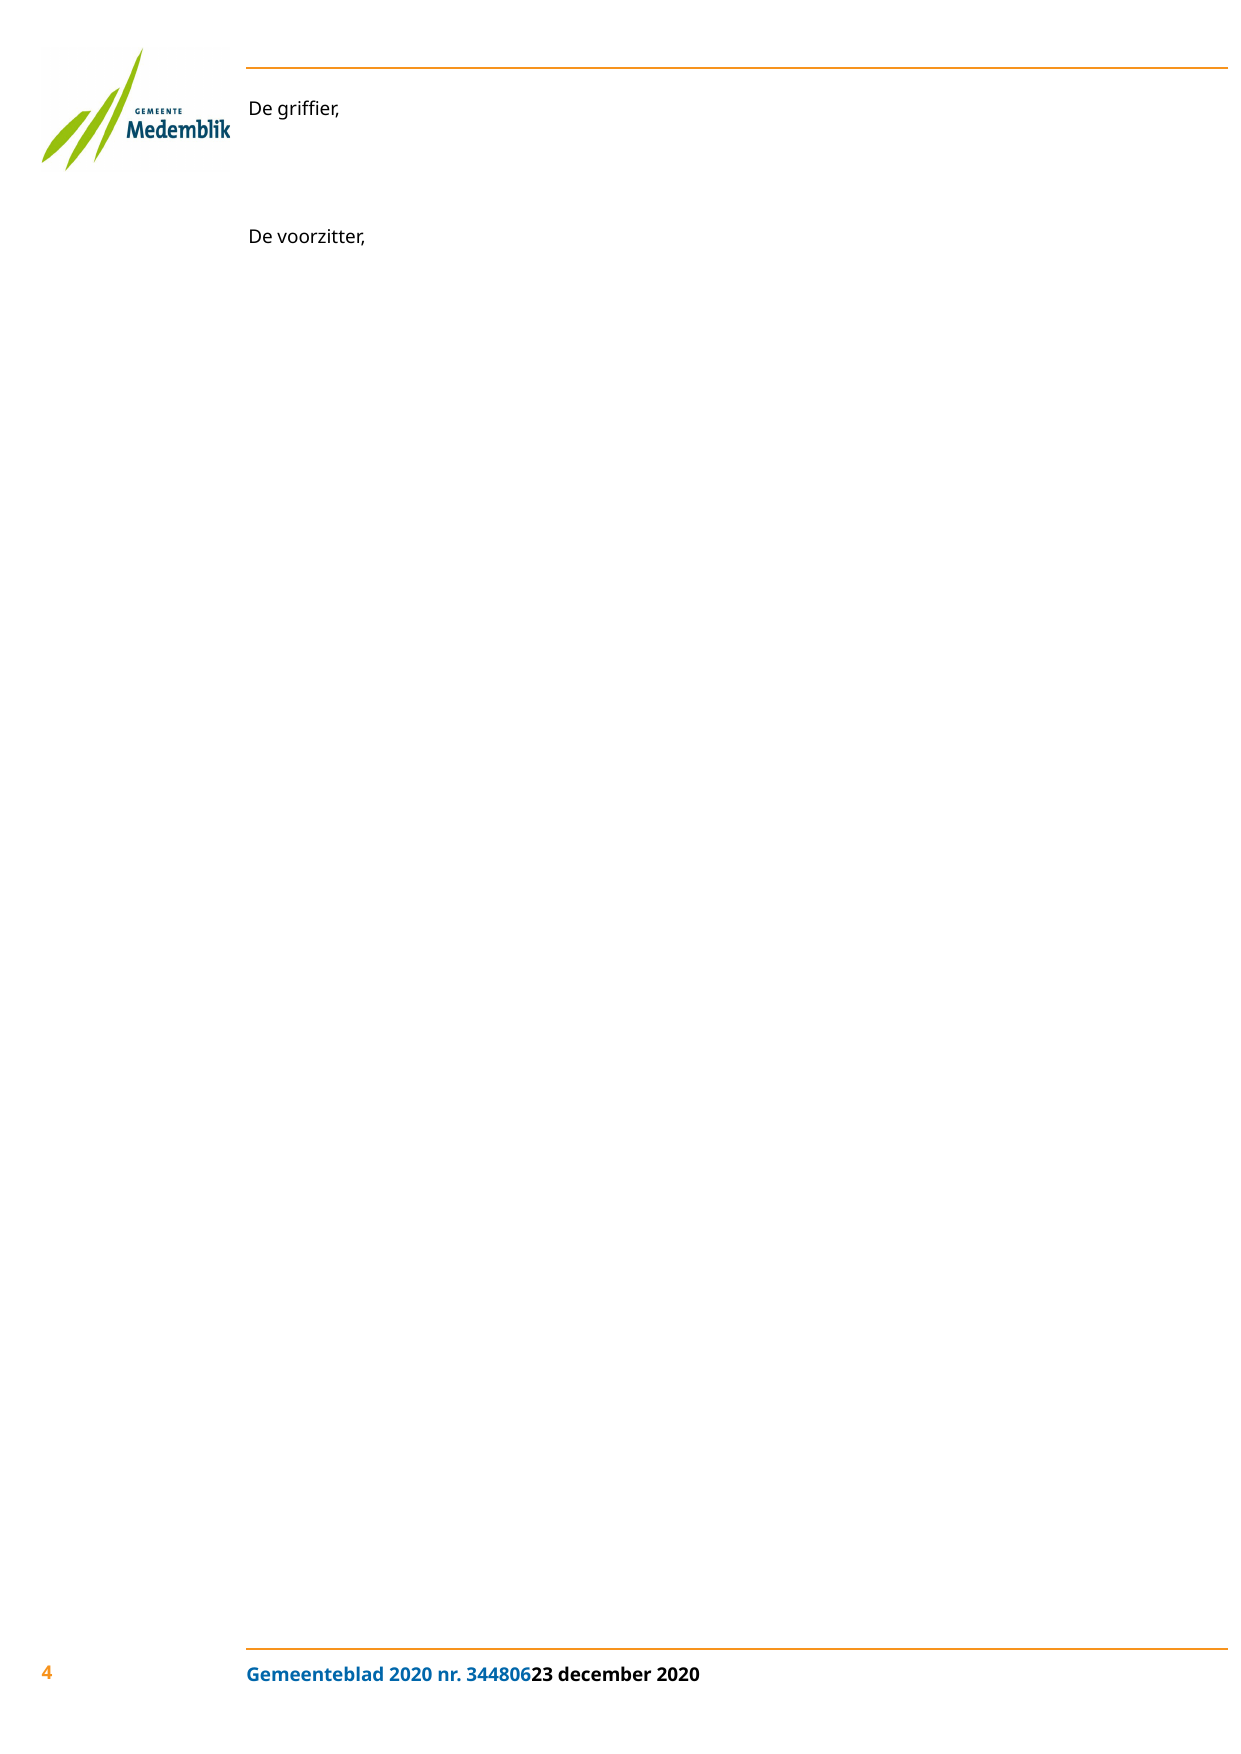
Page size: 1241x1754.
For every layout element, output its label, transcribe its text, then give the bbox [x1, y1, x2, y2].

text De voorzitter, [248, 223, 1152, 249]
text De griffier, [248, 95, 1152, 121]
picture [41, 47, 231, 172]
